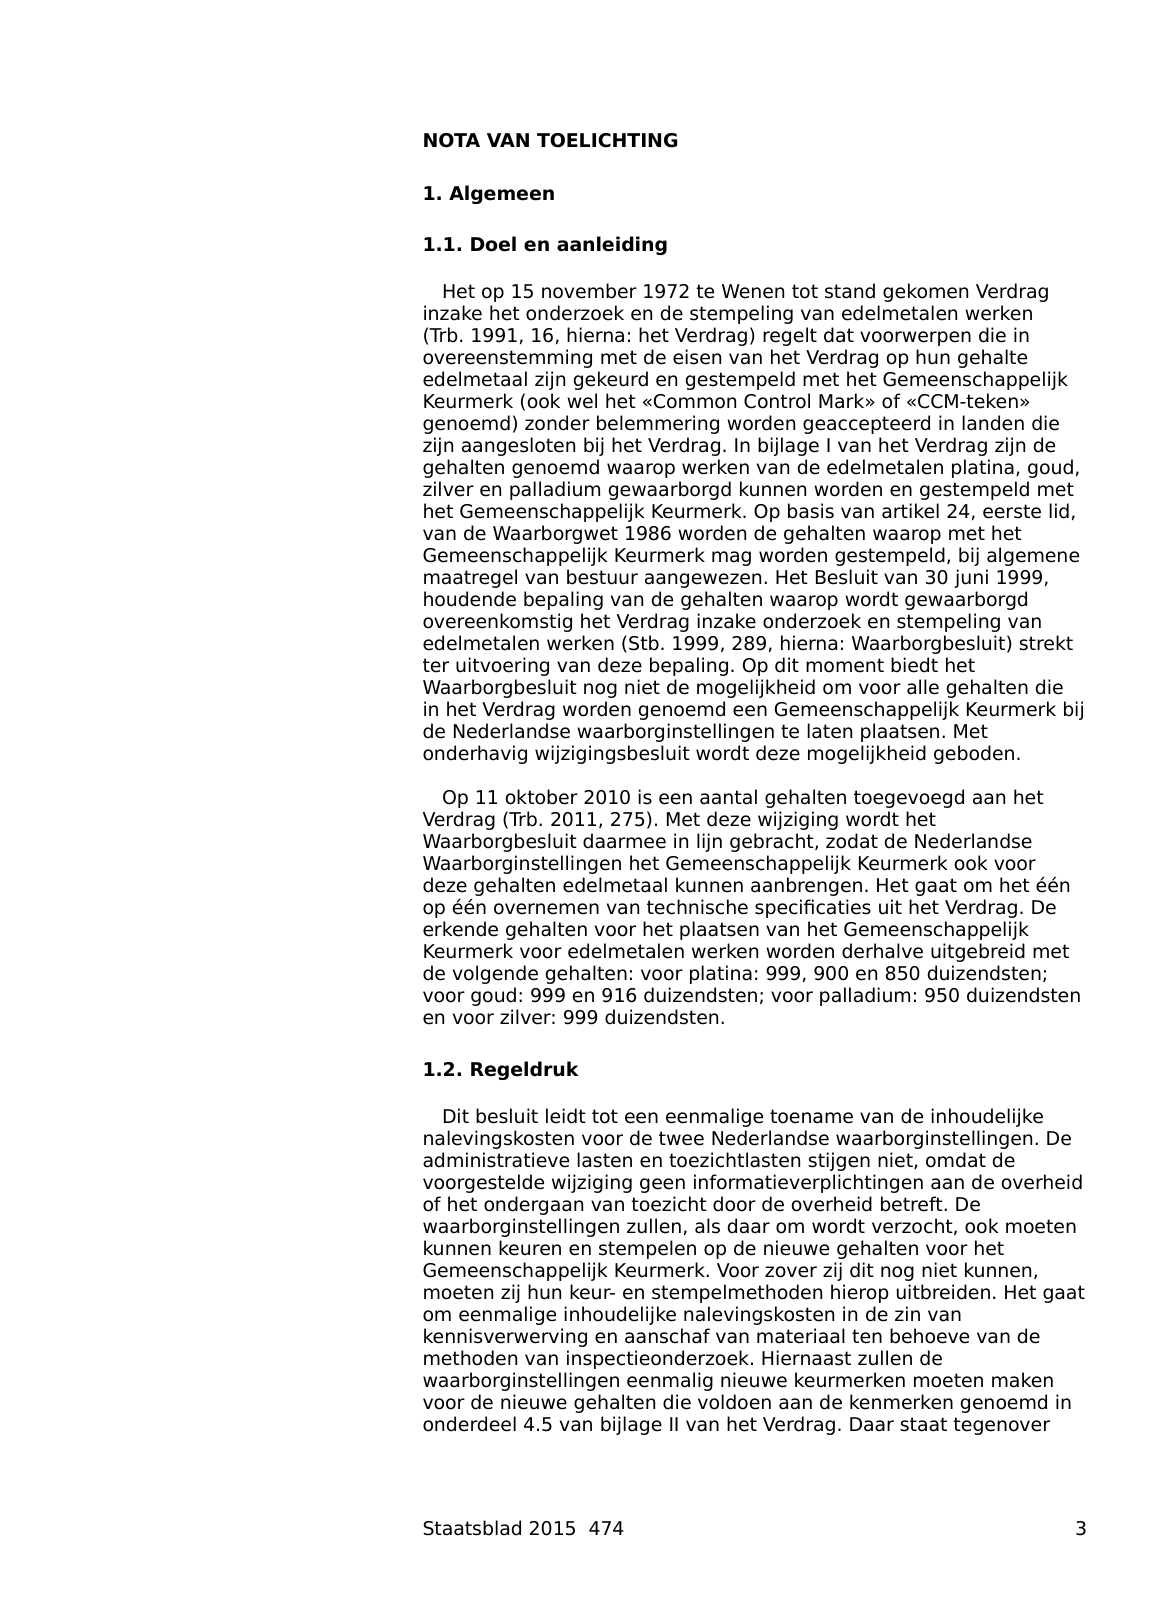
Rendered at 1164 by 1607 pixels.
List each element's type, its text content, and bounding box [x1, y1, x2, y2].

text Op 11 oktober 2010 is een aantal gehalten toegevoegd aan het Verdrag (Trb. 2011, 275). Met deze wijziging wordt het Waarborgbesluit daarmee in lijn gebracht, zodat de Nederlandse Waarborginstellingen het Gemeenschappelijk Keurmerk ook voor deze gehalten edelmetaal kunnen aanbrengen. Het gaat om het één op één overnemen van technische specificaties uit het Verdrag. De erkende gehalten voor het plaatsen van het Gemeenschappelijk Keurmerk voor edelmetalen werken worden derhalve uitgebreid met de volgende gehalten: voor platina: 999, 900 en 850 duizendsten; voor goud: 999 en 916 duizendsten; voor palladium: 950 duizendsten en voor zilver: 999 duizendsten. [422, 787, 1087, 1029]
subtitle 1. Algemeen [422, 182, 1087, 204]
subtitle 1.1. Doel en aanleiding [422, 234, 1087, 256]
subtitle NOTA VAN TOELICHTING [422, 130, 1087, 152]
text Het op 15 november 1972 te Wenen tot stand gekomen Verdrag inzake het onderzoek en de stempeling van edelmetalen werken (Trb. 1991, 16, hierna: het Verdrag) regelt dat voorwerpen die in overeenstemming met de eisen van het Verdrag op hun gehalte edelmetaal zijn gekeurd en gestempeld met het Gemeenschappelijk Keurmerk (ook wel het «Common Control Mark» of «CCM-teken» genoemd) zonder belemmering worden geaccepteerd in landen die zijn aangesloten bij het Verdrag. In bijlage I van het Verdrag zijn de gehalten genoemd waarop werken van de edelmetalen platina, goud, zilver en palladium gewaarborgd kunnen worden en gestempeld met het Gemeenschappelijk Keurmerk. Op basis van artikel 24, eerste lid, van de Waarborgwet 1986 worden de gehalten waarop met het Gemeenschappelijk Keurmerk mag worden gestempeld, bij algemene maatregel van bestuur aangewezen. Het Besluit van 30 juni 1999, houdende bepaling van de gehalten waarop wordt gewaarborgd overeenkomstig het Verdrag inzake onderzoek en stempeling van edelmetalen werken (Stb. 1999, 289, hierna: Waarborgbesluit) strekt ter uitvoering van deze bepaling. Op dit moment biedt het Waarborgbesluit nog niet de mogelijkheid om voor alle gehalten die in het Verdrag worden genoemd een Gemeenschappelijk Keurmerk bij de Nederlandse waarborginstellingen te laten plaatsen. Met onderhavig wijzigingsbesluit wordt deze mogelijkheid geboden. [422, 281, 1087, 765]
subtitle 1.2. Regeldruk [422, 1059, 1087, 1081]
text Dit besluit leidt tot een eenmalige toename van de inhoudelijke nalevingskosten voor de twee Nederlandse waarborginstellingen. De administratieve lasten en toezichtlasten stijgen niet, omdat de voorgestelde wijziging geen informatieverplichtingen aan de overheid of het ondergaan van toezicht door de overheid betreft. De waarborginstellingen zullen, als daar om wordt verzocht, ook moeten kunnen keuren en stempelen op de nieuwe gehalten voor het Gemeenschappelijk Keurmerk. Voor zover zij dit nog niet kunnen, moeten zij hun keur- en stempelmethoden hierop uitbreiden. Het gaat om eenmalige inhoudelijke nalevingskosten in de zin van kennisverwerving en aanschaf van materiaal ten behoeve van de methoden van inspectieonderzoek. Hiernaast zullen de waarborginstellingen eenmalig nieuwe keurmerken moeten maken voor de nieuwe gehalten die voldoen aan de kenmerken genoemd in onderdeel 4.5 van bijlage II van het Verdrag. Daar staat tegenover [422, 1106, 1087, 1436]
